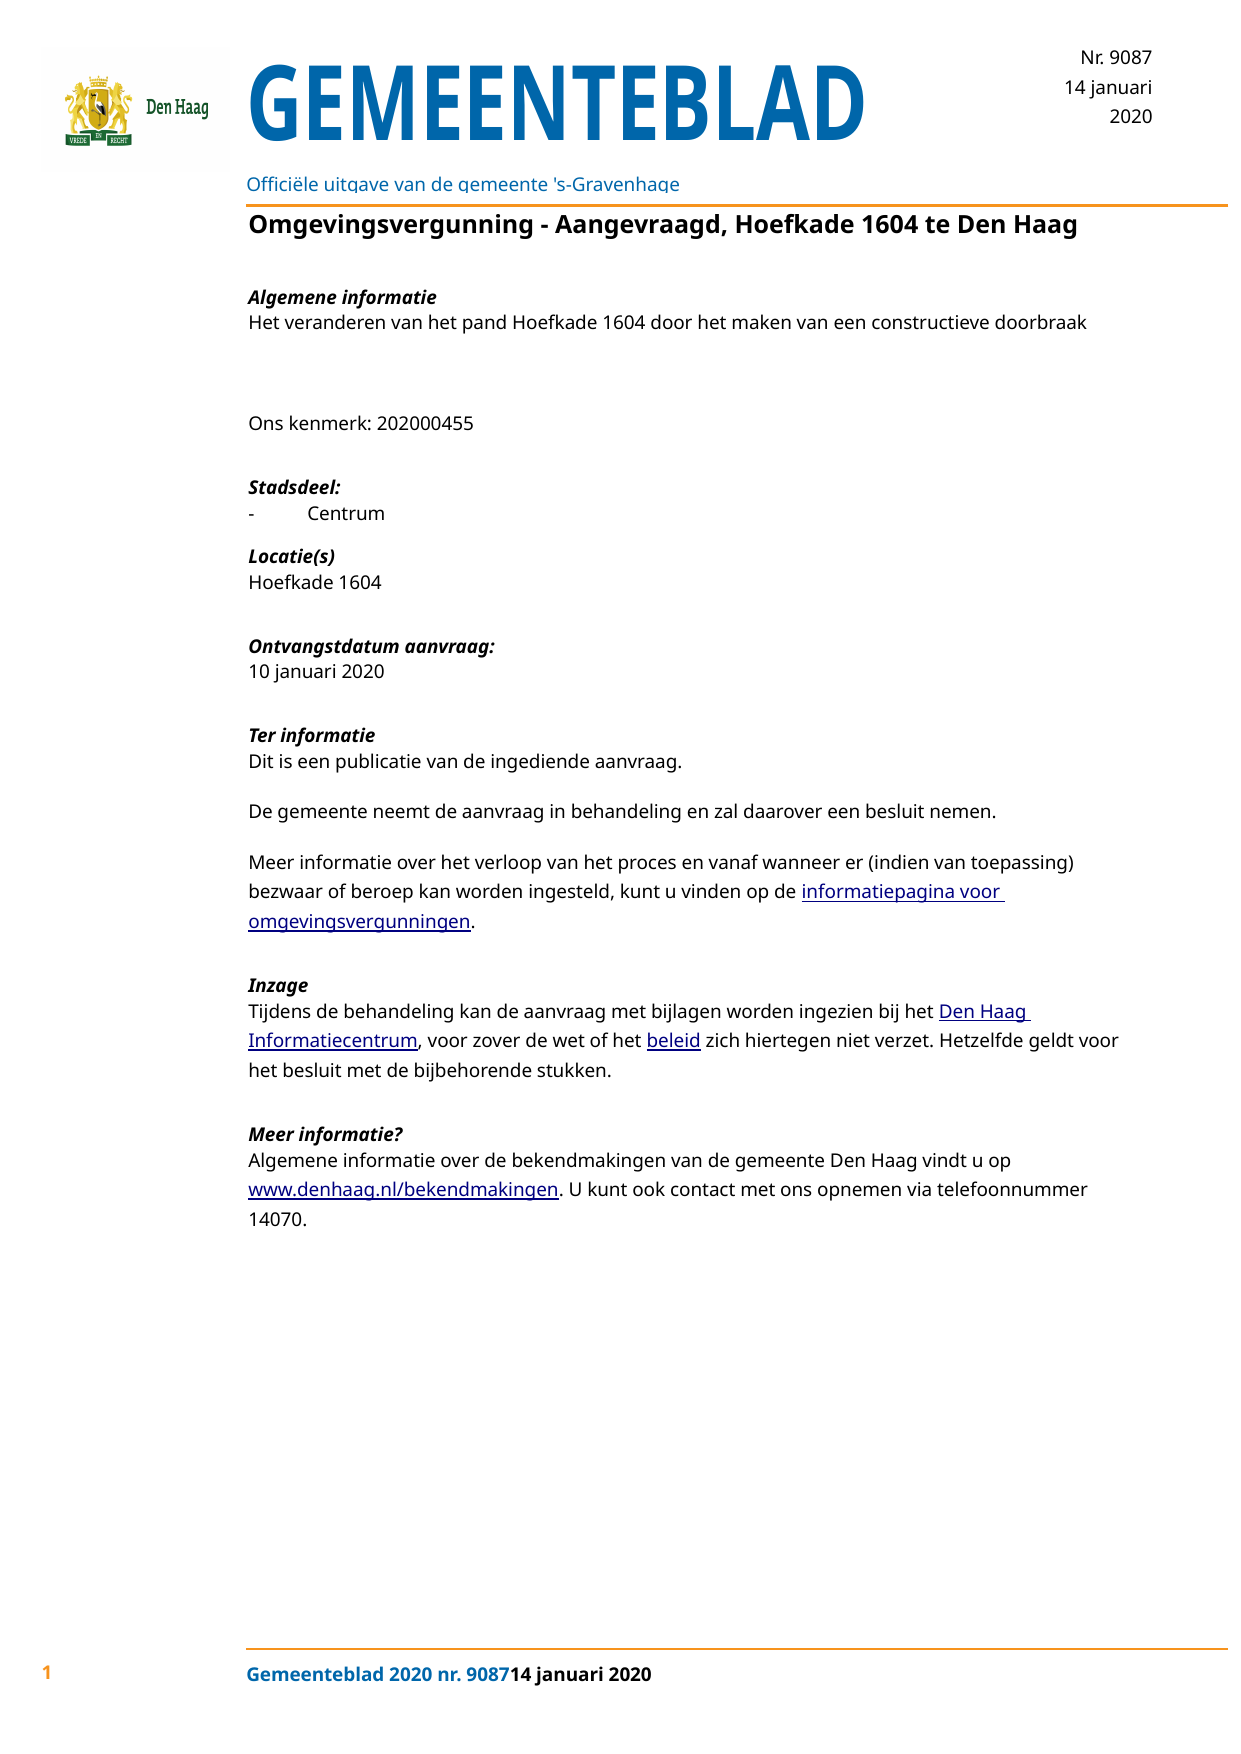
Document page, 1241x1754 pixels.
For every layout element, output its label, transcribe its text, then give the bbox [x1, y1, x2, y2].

text Ons kenmerk: 202000455 [248, 410, 1152, 436]
text Stadsdeel: [248, 474, 1152, 500]
text De gemeente neemt de aanvraag in behandeling en zal daarover een besluit nemen. [248, 799, 1152, 824]
text Ter informatie [248, 723, 1152, 748]
text Locatie(s) [248, 543, 1152, 569]
text Ontvangstdatum aanvraag: [248, 633, 1152, 659]
text Tijdens de behandeling kan de aanvraag met bijlagen worden ingezien bij het Den Haag Informatiecentrum, voor zover de wet of het beleid zich hiertegen niet verzet. Hetzelfde geldt voor het besluit met de bijbehorende stukken. [248, 998, 1152, 1083]
text Inzage [248, 972, 1152, 998]
picture [41, 47, 231, 172]
text Hoefkade 1604 [248, 569, 1152, 595]
text Algemene informatie [248, 284, 1152, 309]
text Omgevingsvergunning - Aangevraagd, Hoefkade 1604 te Den Haag [248, 207, 1152, 241]
text 10 januari 2020 [248, 659, 1152, 684]
text Dit is een publicatie van de ingediende aanvraag. [248, 748, 1152, 774]
text Meer informatie? [248, 1121, 1152, 1147]
text Algemene informatie over de bekendmakingen van de gemeente Den Haag vindt u op www.denhaag.nl/bekendmakingen. U kunt ook contact met ons opnemen via telefoonnummer 14070. [248, 1147, 1152, 1232]
text Meer informatie over het verloop van het proces en vanaf wanneer er (indien van toepassing) bezwaar of beroep kan worden ingesteld, kunt u vinden op de informatiepagina voor omgevingsvergunningen. [248, 849, 1152, 934]
list Centrum [248, 500, 1152, 526]
text Het veranderen van het pand Hoefkade 1604 door het maken van een constructieve doorbraak [248, 309, 1152, 335]
